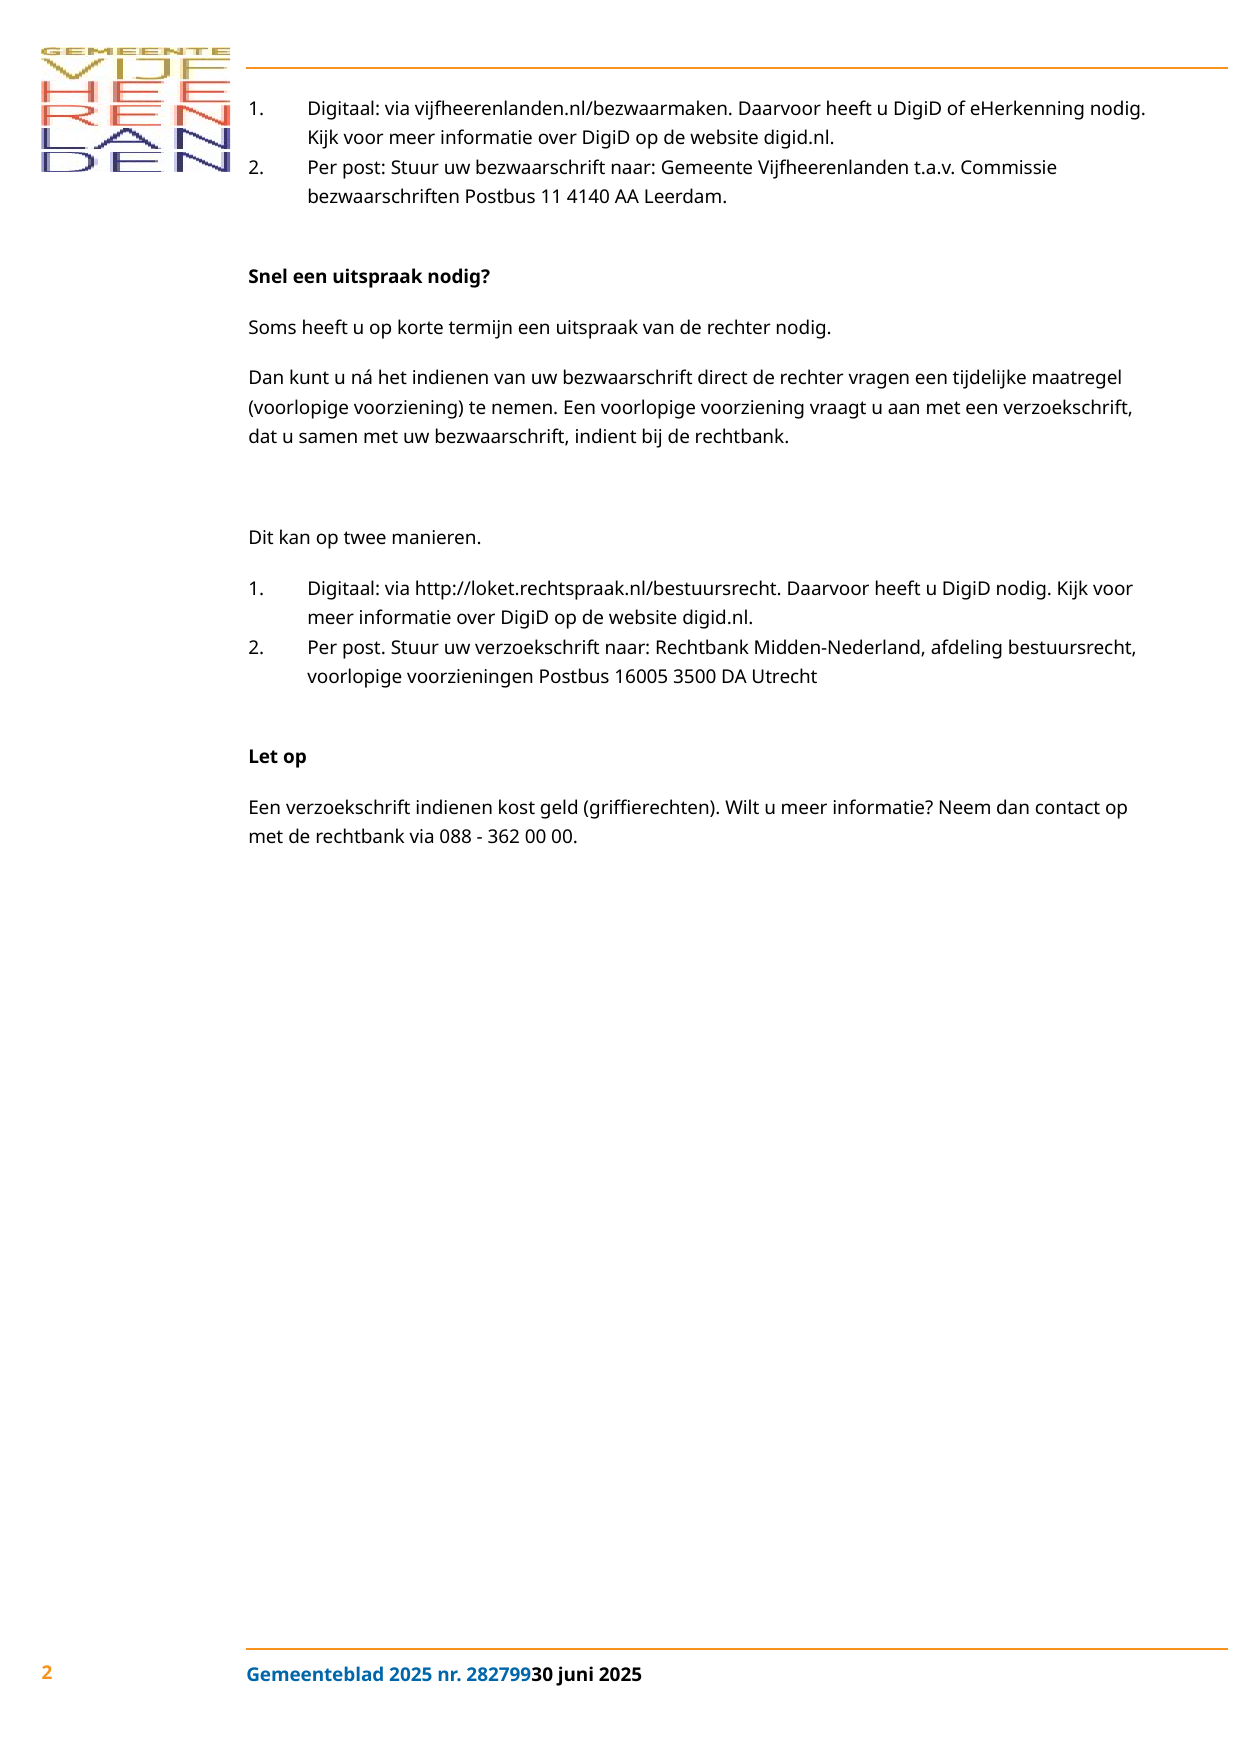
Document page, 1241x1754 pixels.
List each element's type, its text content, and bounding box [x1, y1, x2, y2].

text Dan kunt u ná het indienen van uw bezwaarschrift direct de rechter vragen een tijdelijke maatregel (voorlopige voorziening) te nemen. Een voorlopige voorziening vraagt u aan met een verzoekschrift, dat u samen met uw bezwaarschrift, indient bij de rechtbank. [248, 364, 1152, 449]
list Per post. Stuur uw verzoekschrift naar: Rechtbank Midden-Nederland, afdeling bestuursrecht, voorlopige voorzieningen Postbus 16005 3500 DA Utrecht [248, 634, 1152, 689]
text Een verzoekschrift indienen kost geld (griffierechten). Wilt u meer informatie? Neem dan contact op met de rechtbank via 088 - 362 00 00. [248, 794, 1152, 849]
list Digitaal: via http://loket.rechtspraak.nl/bestuursrecht. Daarvoor heeft u DigiD nodig. Kijk voor meer informatie over DigiD op de website digid.nl. [248, 575, 1152, 630]
list Digitaal: via vijfheerenlanden.nl/bezwaarmaken. Daarvoor heeft u DigiD of eHerkenning nodig. Kijk voor meer informatie over DigiD op de website digid.nl. [248, 95, 1152, 150]
text Let op [248, 743, 1152, 769]
list Per post: Stuur uw bezwaarschrift naar: Gemeente Vijfheerenlanden t.a.v. Commissie bezwaarschriften Postbus 11 4140 AA Leerdam. [248, 154, 1152, 209]
text Soms heeft u op korte termijn een uitspraak van de rechter nodig. [248, 314, 1152, 340]
picture [41, 47, 231, 172]
text Snel een uitspraak nodig? [248, 263, 1152, 289]
text Dit kan op twee manieren. [248, 524, 1152, 550]
